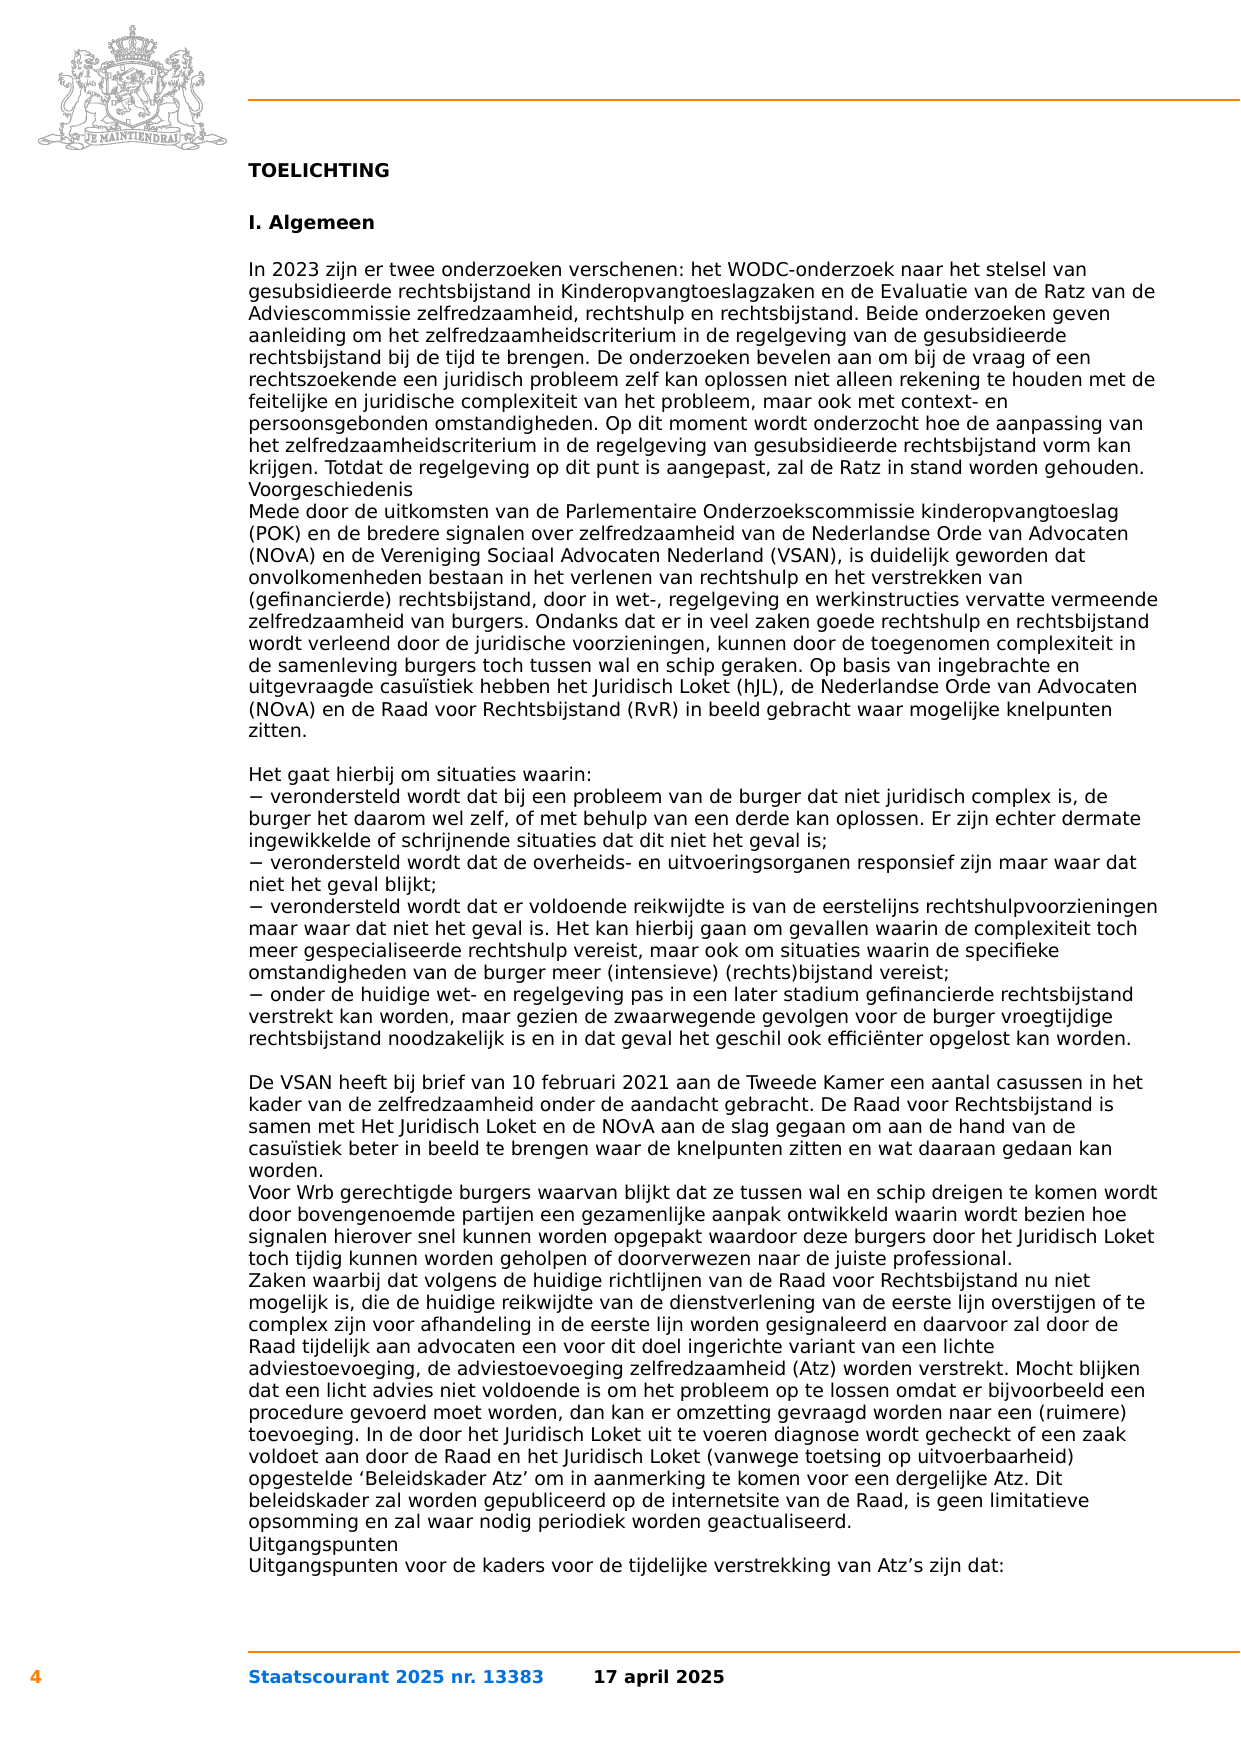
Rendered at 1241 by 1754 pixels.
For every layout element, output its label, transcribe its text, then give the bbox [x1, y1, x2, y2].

text Het gaat hierbij om situaties waarin: [248, 764, 1163, 786]
text Voorgeschiedenis [248, 479, 1163, 501]
text − verondersteld wordt dat bij een probleem van de burger dat niet juridisch complex is, de burger het daarom wel zelf, of met behulp van een derde kan oplossen. Er zijn echter dermate ingewikkelde of schrijnende situaties dat dit niet het geval is; [248, 786, 1163, 852]
text In 2023 zijn er twee onderzoeken verschenen: het WODC-onderzoek naar het stelsel van gesubsidieerde rechtsbijstand in Kinderopvangtoeslagzaken en de Evaluatie van de Ratz van de Adviescommissie zelfredzaamheid, rechtshulp en rechtsbijstand. Beide onderzoeken geven aanleiding om het zelfredzaamheidscriterium in de regelgeving van de gesubsidieerde rechtsbijstand bij de tijd te brengen. De onderzoeken bevelen aan om bij de vraag of een rechtszoekende een juridisch probleem zelf kan oplossen niet alleen rekening te houden met de feitelijke en juridische complexiteit van het probleem, maar ook met context- en persoonsgebonden omstandigheden. Op dit moment wordt onderzocht hoe de aanpassing van het zelfredzaamheidscriterium in de regelgeving van gesubsidieerde rechtsbijstand vorm kan krijgen. Totdat de regelgeving op dit punt is aangepast, zal de Ratz in stand worden gehouden. [248, 259, 1163, 479]
text − verondersteld wordt dat de overheids- en uitvoeringsorganen responsief zijn maar waar dat niet het geval blijkt; [248, 852, 1163, 896]
text Voor Wrb gerechtigde burgers waarvan blijkt dat ze tussen wal en schip dreigen te komen wordt door bovengenoemde partijen een gezamenlijke aanpak ontwikkeld waarin wordt bezien hoe signalen hierover snel kunnen worden opgepakt waardoor deze burgers door het Juridisch Loket toch tijdig kunnen worden geholpen of doorverwezen naar de juiste professional. [248, 1182, 1163, 1270]
text Uitgangspunten voor de kaders voor de tijdelijke verstrekking van Atz’s zijn dat: [248, 1555, 1163, 1577]
text Uitgangspunten [248, 1533, 1163, 1555]
text Mede door de uitkomsten van de Parlementaire Onderzoekscommissie kinderopvangtoeslag (POK) en de bredere signalen over zelfredzaamheid van de Nederlandse Orde van Advocaten (NOvA) en de Vereniging Sociaal Advocaten Nederland (VSAN), is duidelijk geworden dat onvolkomenheden bestaan in het verlenen van rechtshulp en het verstrekken van (gefinancierde) rechtsbijstand, door in wet-, regelgeving en werkinstructies vervatte vermeende zelfredzaamheid van burgers. Ondanks dat er in veel zaken goede rechtshulp en rechtsbijstand wordt verleend door de juridische voorzieningen, kunnen door de toegenomen complexiteit in de samenleving burgers toch tussen wal en schip geraken. Op basis van ingebrachte en uitgevraagde casuïstiek hebben het Juridisch Loket (hJL), de Nederlandse Orde van Advocaten (NOvA) en de Raad voor Rechtsbijstand (RvR) in beeld gebracht waar mogelijke knelpunten zitten. [248, 501, 1163, 742]
text − onder de huidige wet- en regelgeving pas in een later stadium gefinancierde rechtsbijstand verstrekt kan worden, maar gezien de zwaarwegende gevolgen voor de burger vroegtijdige rechtsbijstand noodzakelijk is en in dat geval het geschil ook efficiënter opgelost kan worden. [248, 984, 1163, 1050]
text De VSAN heeft bij brief van 10 februari 2021 aan de Tweede Kamer een aantal casussen in het kader van de zelfredzaamheid onder de aandacht gebracht. De Raad voor Rechtsbijstand is samen met Het Juridisch Loket en de NOvA aan de slag gegaan om aan de hand van de casuïstiek beter in beeld te brengen waar de knelpunten zitten en wat daaraan gedaan kan worden. [248, 1072, 1163, 1182]
text − verondersteld wordt dat er voldoende reikwijdte is van de eerstelijns rechtshulpvoorzieningen maar waar dat niet het geval is. Het kan hierbij gaan om gevallen waarin de complexiteit toch meer gespecialiseerde rechtshulp vereist, maar ook om situaties waarin de specifieke omstandigheden van de burger meer (intensieve) (rechts)bijstand vereist; [248, 896, 1163, 984]
subtitle TOELICHTING [248, 160, 1163, 182]
subtitle I. Algemeen [248, 212, 1163, 234]
text Zaken waarbij dat volgens de huidige richtlijnen van de Raad voor Rechtsbijstand nu niet mogelijk is, die de huidige reikwijdte van de dienstverlening van de eerste lijn overstijgen of te complex zijn voor afhandeling in de eerste lijn worden gesignaleerd en daarvoor zal door de Raad tijdelijk aan advocaten een voor dit doel ingerichte variant van een lichte adviestoevoeging, de adviestoevoeging zelfredzaamheid (Atz) worden verstrekt. Mocht blijken dat een licht advies niet voldoende is om het probleem op te lossen omdat er bijvoorbeeld een procedure gevoerd moet worden, dan kan er omzetting gevraagd worden naar een (ruimere) toevoeging. In de door het Juridisch Loket uit te voeren diagnose wordt gecheckt of een zaak voldoet aan door de Raad en het Juridisch Loket (vanwege toetsing op uitvoerbaarheid) opgestelde ‘Beleidskader Atz’ om in aanmerking te komen voor een dergelijke Atz. Dit beleidskader zal worden gepubliceerd op de internetsite van de Raad, is geen limitatieve opsomming en zal waar nodig periodiek worden geactualiseerd. [248, 1270, 1163, 1533]
picture [38, 25, 227, 150]
